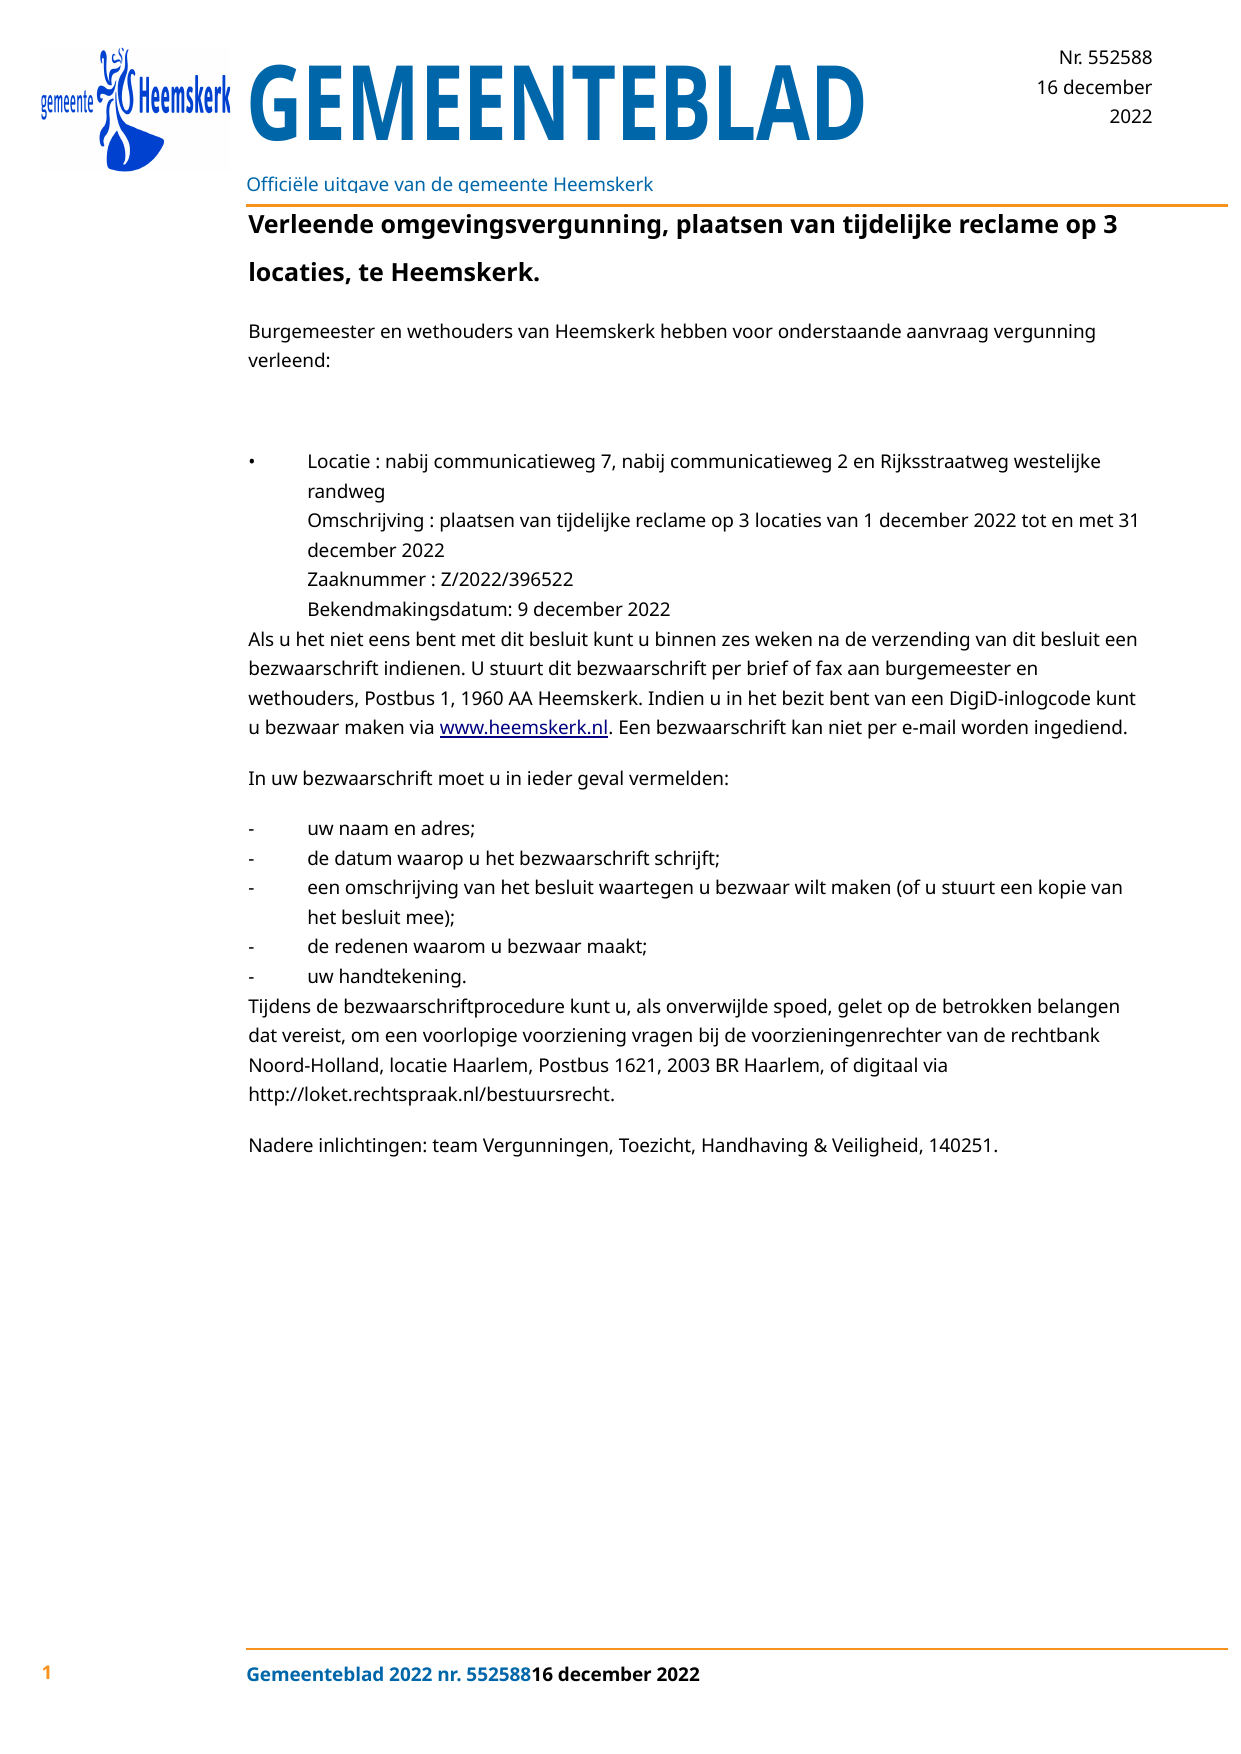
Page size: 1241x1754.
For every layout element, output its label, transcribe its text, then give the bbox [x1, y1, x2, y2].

list Locatie : nabij communicatieweg 7, nabij communicatieweg 2 en Rijksstraatweg westelijke randweg [248, 448, 1152, 504]
text In uw bezwaarschrift moet u in ieder geval vermelden: [248, 765, 1152, 791]
text Nadere inlichtingen: team Vergunningen, Toezicht, Handhaving & Veiligheid, 140251. [248, 1132, 1152, 1158]
list de datum waarop u het bezwaarschrift schrijft; [248, 845, 1152, 871]
text Tijdens de bezwaarschriftprocedure kunt u, als onverwijlde spoed, gelet op de betrokken belangen dat vereist, om een voorlopige voorziening vragen bij de voorzieningenrechter van de rechtbank Noord-Holland, locatie Haarlem, Postbus 1621, 2003 BR Haarlem, of digitaal via http://loket.rechtspraak.nl/bestuursrecht. [248, 993, 1152, 1107]
list Zaaknummer : Z/2022/396522 [248, 567, 1152, 592]
text Verleende omgevingsvergunning, plaatsen van tijdelijke reclame op 3 locaties, te Heemskerk. [248, 207, 1152, 288]
list Omschrijving : plaatsen van tijdelijke reclame op 3 locaties van 1 december 2022 tot en met 31 december 2022 [248, 507, 1152, 563]
list uw naam en adres; [248, 815, 1152, 841]
text Als u het niet eens bent met dit besluit kunt u binnen zes weken na de verzending van dit besluit een bezwaarschrift indienen. U stuurt dit bezwaarschrift per brief of fax aan burgemeester en wethouders, Postbus 1, 1960 AA Heemskerk. Indien u in het bezit bent van een DigiD-inlogcode kunt u bezwaar maken via www.heemskerk.nl. Een bezwaarschrift kan niet per e-mail worden ingediend. [248, 626, 1152, 740]
list Bekendmakingsdatum: 9 december 2022 [248, 596, 1152, 622]
picture [41, 47, 231, 172]
list de redenen waarom u bezwaar maakt; [248, 934, 1152, 959]
text Burgemeester en wethouders van Heemskerk hebben voor onderstaande aanvraag vergunning verleend: [248, 318, 1152, 373]
list uw handtekening. [248, 963, 1152, 989]
list een omschrijving van het besluit waartegen u bezwaar wilt maken (of u stuurt een kopie van het besluit mee); [248, 874, 1152, 930]
